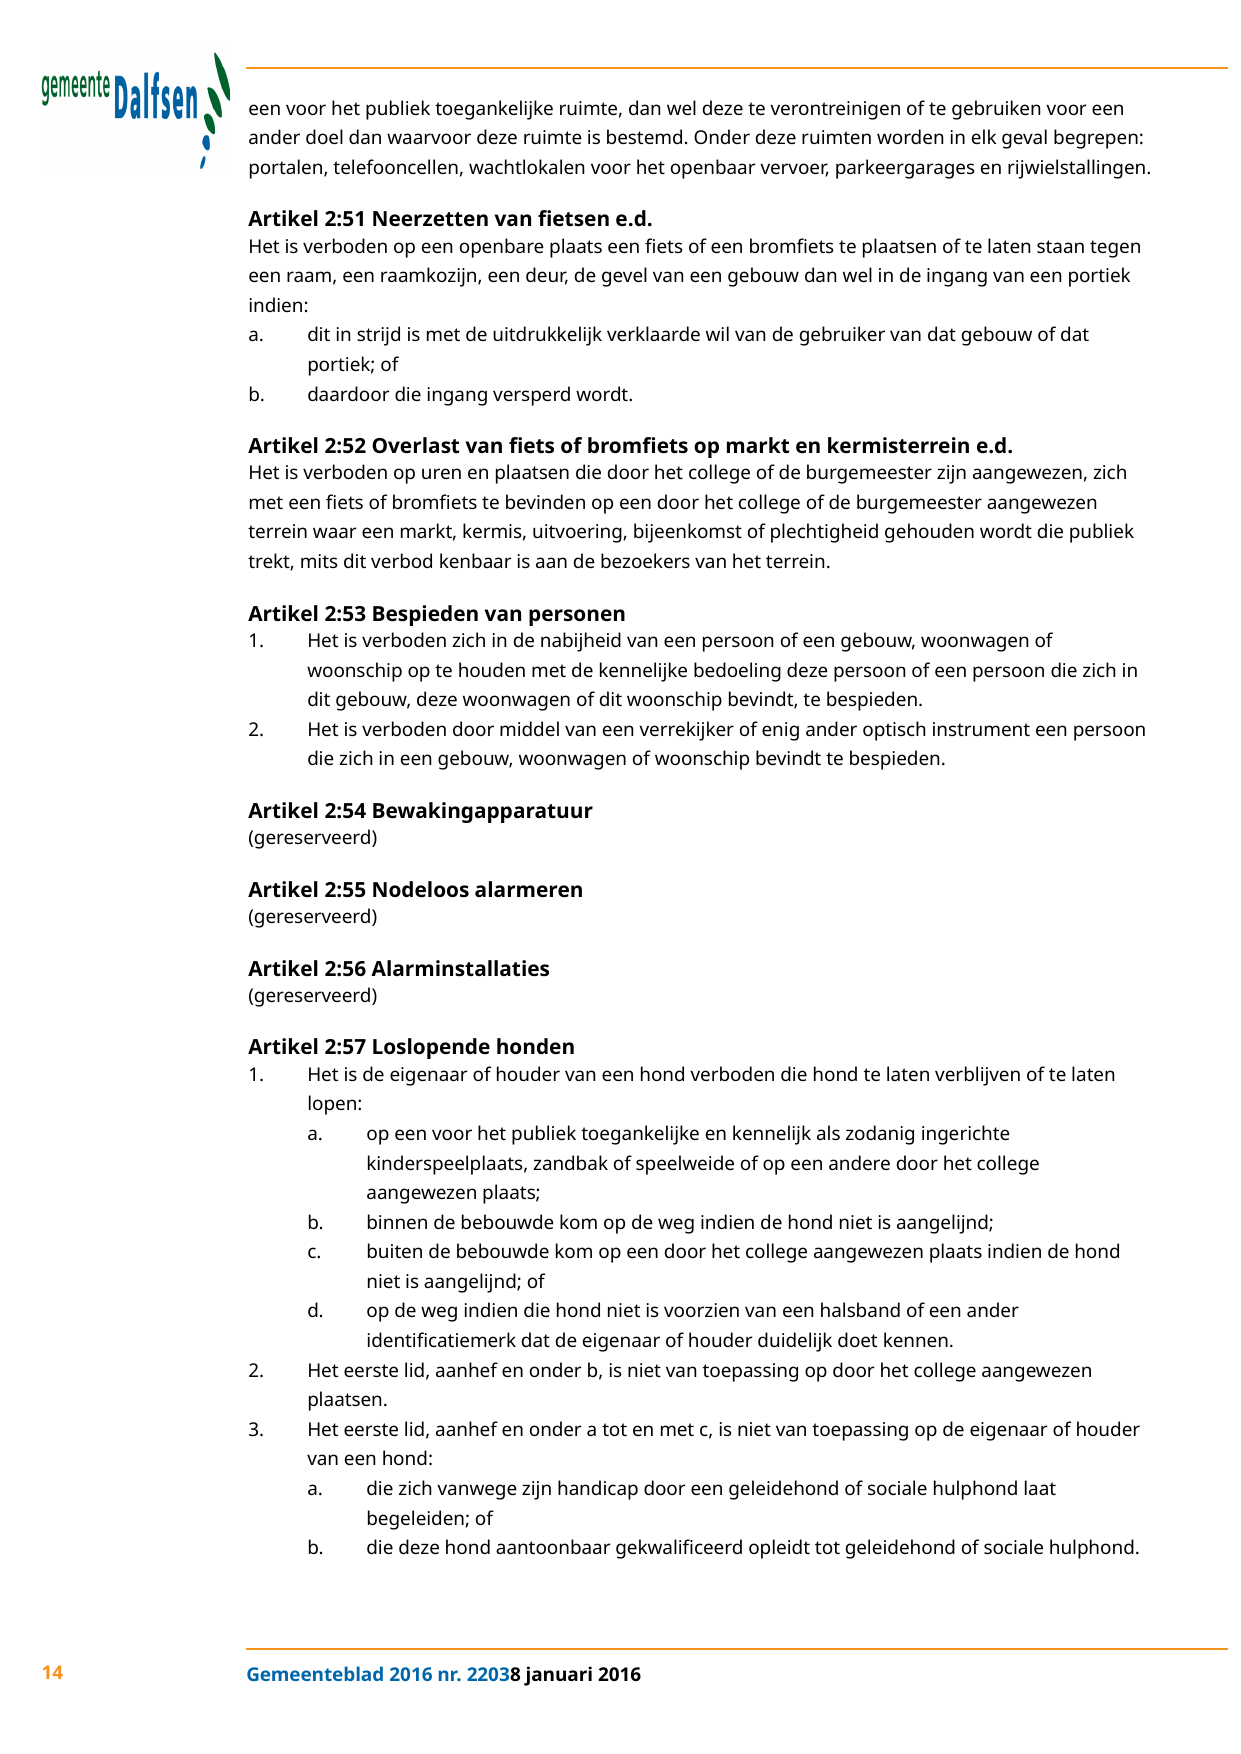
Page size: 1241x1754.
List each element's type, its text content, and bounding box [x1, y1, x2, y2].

list die deze hond aantoonbaar gekwalificeerd opleidt tot geleidehond of sociale hulphond. [307, 1534, 1152, 1560]
list binnen de bebouwde kom op de weg indien de hond niet is aangelijnd; [307, 1209, 1152, 1234]
list buiten de bebouwde kom op een door het college aangewezen plaats indien de hond niet is aangelijnd; of [307, 1238, 1152, 1294]
text Artikel 2:55 Nodeloos alarmeren [248, 875, 1152, 903]
list op een voor het publiek toegankelijke en kennelijk als zodanig ingerichte kinderspeelplaats, zandbak of speelweide of op een andere door het college aangewezen plaats; [307, 1120, 1152, 1205]
text Het is verboden op een openbare plaats een fiets of een bromfiets te plaatsen of te laten staan tegen een raam, een raamkozijn, een deur, de gevel van een gebouw dan wel in de ingang van een portiek indien: [248, 233, 1152, 318]
text (gereserveerd) [248, 824, 1152, 850]
text Artikel 2:51 Neerzetten van fietsen e.d. [248, 204, 1152, 233]
list Het eerste lid, aanhef en onder b, is niet van toepassing op door het college aangewezen plaatsen. [248, 1357, 1152, 1412]
text Artikel 2:52 Overlast van fiets of bromfiets op markt en kermisterrein e.d. [248, 431, 1152, 459]
text Artikel 2:56 Alarminstallaties [248, 954, 1152, 982]
text Artikel 2:57 Loslopende honden [248, 1032, 1152, 1061]
list die zich vanwege zijn handicap door een geleidehond of sociale hulphond laat begeleiden; of [307, 1475, 1152, 1530]
text (gereserveerd) [248, 903, 1152, 929]
list Het is verboden door middel van een verrekijker of enig ander optisch instrument een persoon die zich in een gebouw, woonwagen of woonschip bevindt te bespieden. [248, 716, 1152, 771]
list dit in strijd is met de uitdrukkelijk verklaarde wil van de gebruiker van dat gebouw of dat portiek; of [248, 322, 1152, 377]
text een voor het publiek toegankelijke ruimte, dan wel deze te verontreinigen of te gebruiken voor een ander doel dan waarvoor deze ruimte is bestemd. Onder deze ruimten worden in elk geval begrepen: portalen, telefooncellen, wachtlokalen voor het openbaar vervoer, parkeergarages en rijwielstallingen. [248, 95, 1152, 180]
text (gereserveerd) [248, 982, 1152, 1008]
list Het is verboden zich in de nabijheid van een persoon of een gebouw, woonwagen of woonschip op te houden met de kennelijke bedoeling deze persoon of een persoon die zich in dit gebouw, deze woonwagen of dit woonschip bevindt, te bespieden. [248, 627, 1152, 712]
picture [41, 47, 231, 172]
text Het is verboden op uren en plaatsen die door het college of de burgemeester zijn aangewezen, zich met een fiets of bromfiets te bevinden op een door het college of de burgemeester aangewezen terrein waar een markt, kermis, uitvoering, bijeenkomst of plechtigheid gehouden wordt die publiek trekt, mits dit verbod kenbaar is aan de bezoekers van het terrein. [248, 459, 1152, 574]
list Het eerste lid, aanhef en onder a tot en met c, is niet van toepassing op de eigenaar of houder van een hond: [248, 1416, 1152, 1471]
list daardoor die ingang versperd wordt. [248, 381, 1152, 406]
text Artikel 2:54 Bewakingapparatuur [248, 796, 1152, 824]
text Artikel 2:53 Bespieden van personen [248, 599, 1152, 627]
list Het is de eigenaar of houder van een hond verboden die hond te laten verblijven of te laten lopen: [248, 1061, 1152, 1116]
list op de weg indien die hond niet is voorzien van een halsband of een ander identificatiemerk dat de eigenaar of houder duidelijk doet kennen. [307, 1298, 1152, 1353]
